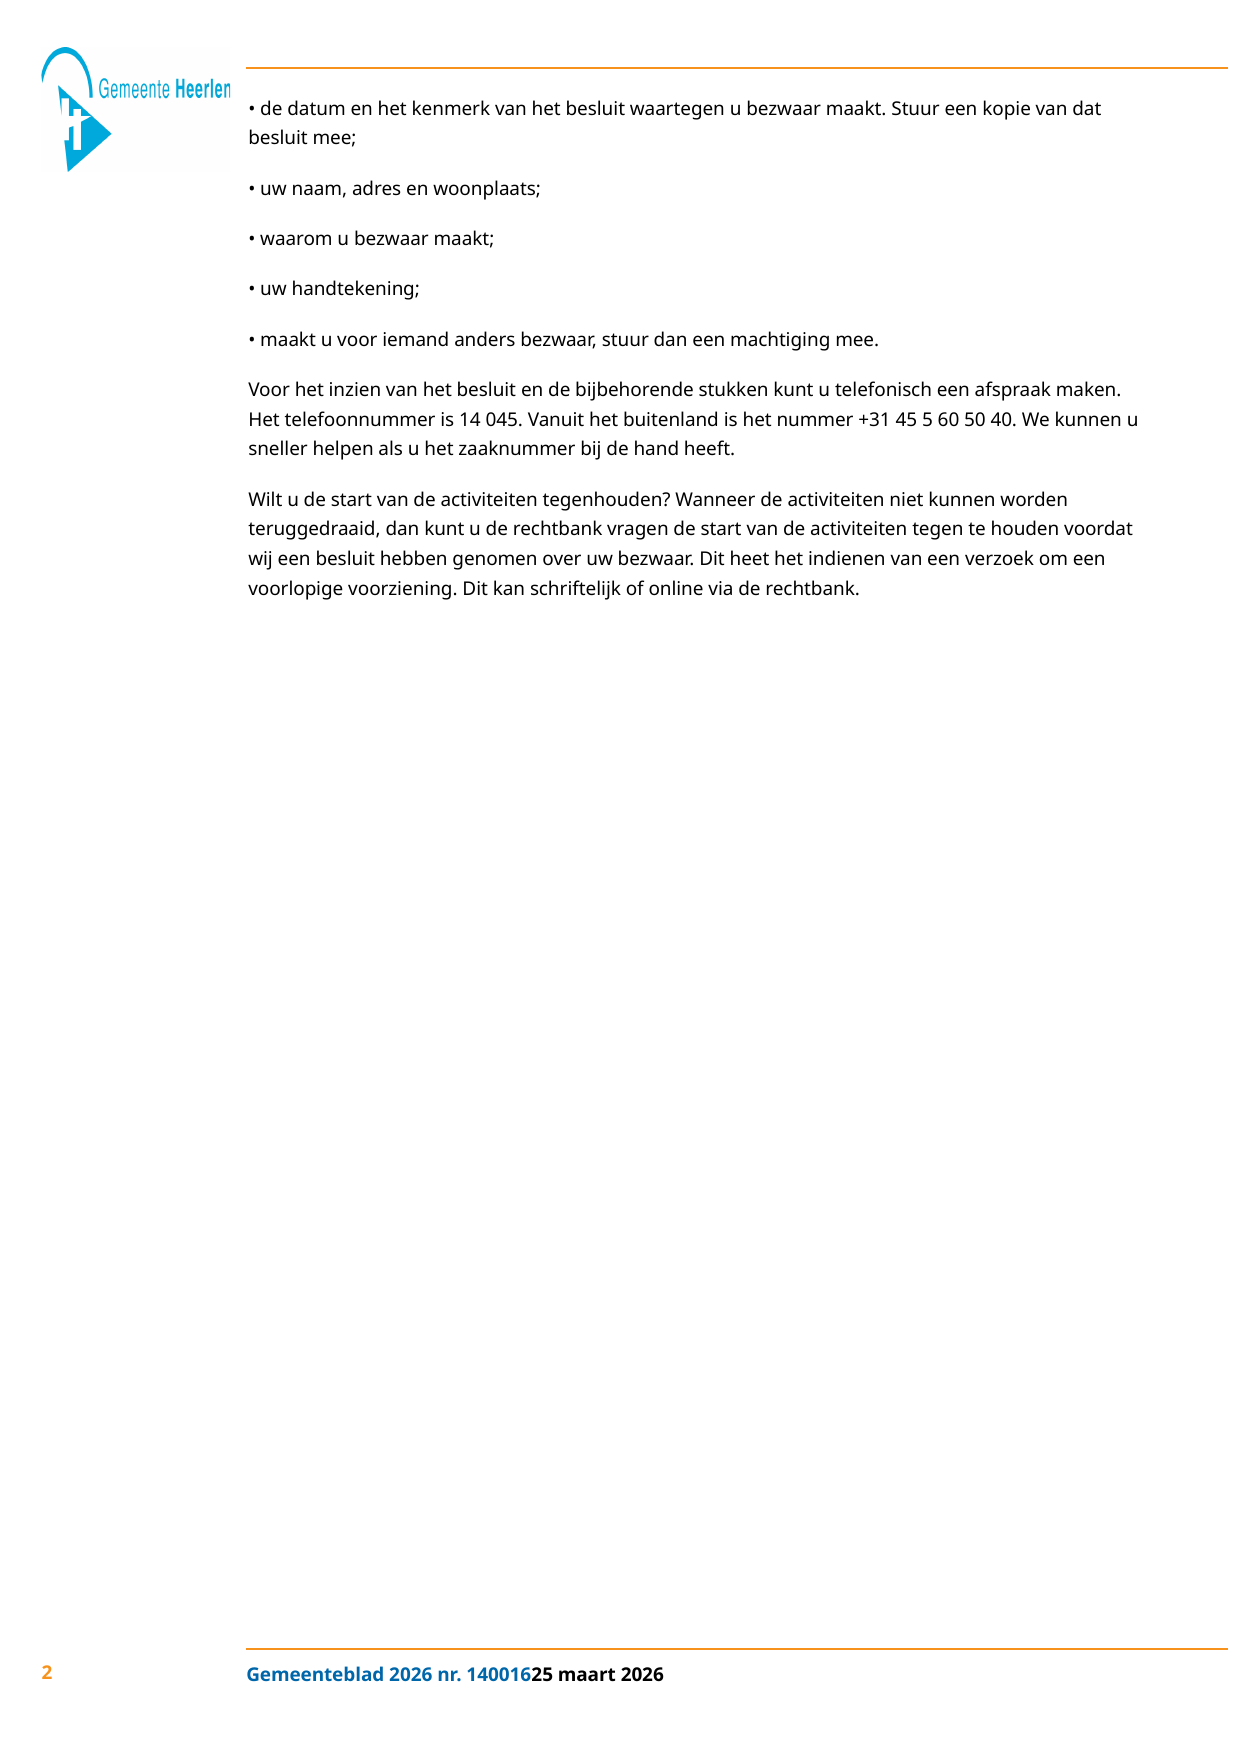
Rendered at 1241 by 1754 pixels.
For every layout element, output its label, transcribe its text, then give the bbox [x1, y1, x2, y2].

text • uw handtekening; [248, 276, 1152, 301]
text Wilt u de start van de activiteiten tegenhouden? Wanneer de activiteiten niet kunnen worden teruggedraaid, dan kunt u de rechtbank vragen de start van de activiteiten tegen te houden voordat wij een besluit hebben genomen over uw bezwaar. Dit heet het indienen van een verzoek om een voorlopige voorziening. Dit kan schriftelijk of online via de rechtbank. [248, 486, 1152, 601]
text • waarom u bezwaar maakt; [248, 225, 1152, 251]
text • maakt u voor iemand anders bezwaar, stuur dan een machtiging mee. [248, 326, 1152, 352]
text • uw naam, adres en woonplaats; [248, 175, 1152, 201]
picture [41, 47, 59, 70]
text • de datum en het kenmerk van het besluit waartegen u bezwaar maakt. Stuur een kopie van dat besluit mee; [248, 95, 1152, 150]
picture [41, 47, 231, 172]
text Voor het inzien van het besluit en de bijbehorende stukken kunt u telefonisch een afspraak maken. Het telefoonnummer is 14 045. Vanuit het buitenland is het nummer +31 45 5 60 50 40. We kunnen u sneller helpen als u het zaaknummer bij de hand heeft. [248, 376, 1152, 461]
